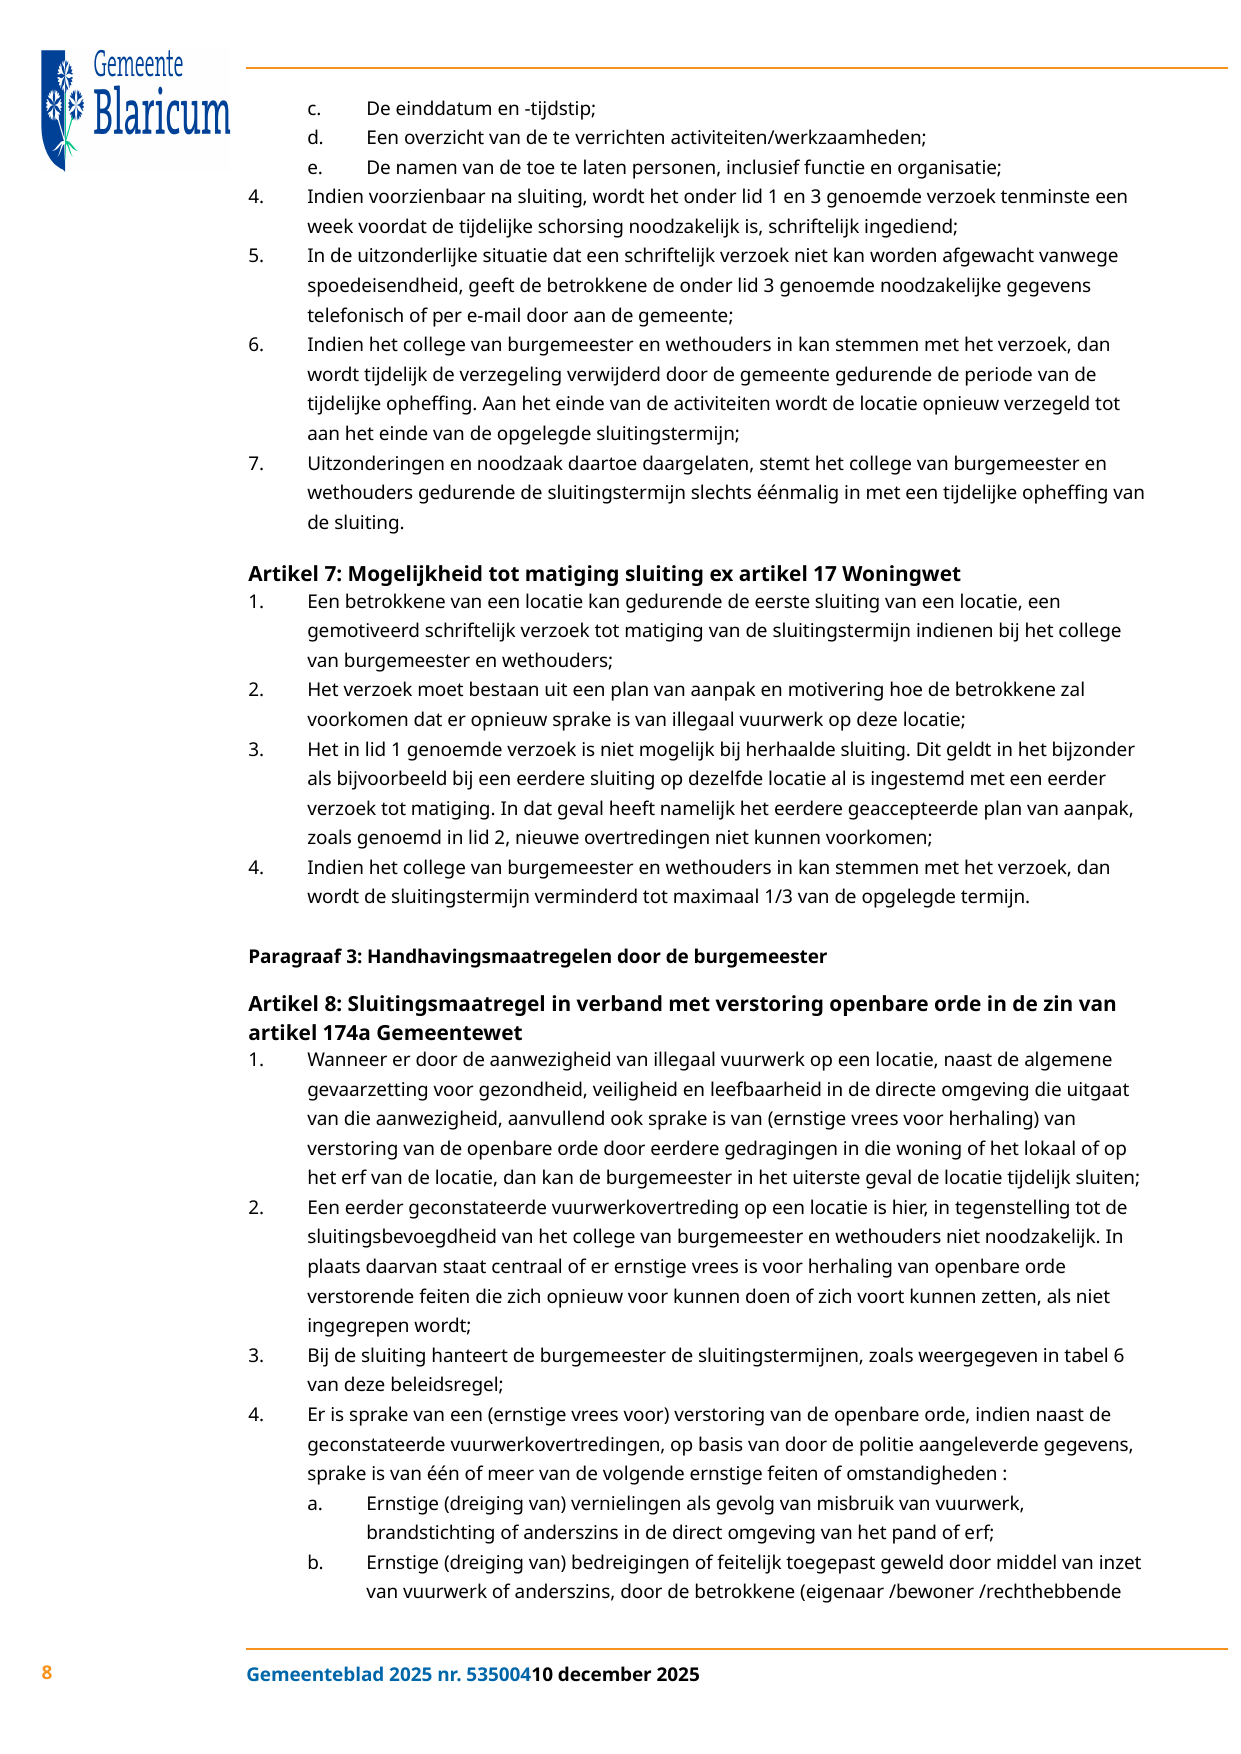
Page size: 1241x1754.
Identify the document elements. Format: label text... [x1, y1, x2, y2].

text Artikel 7: Mogelijkheid tot matiging sluiting ex artikel 17 Woningwet [248, 559, 1152, 588]
list Wanneer er door de aanwezigheid van illegaal vuurwerk op een locatie, naast de algemene gevaarzetting voor gezondheid, veiligheid en leefbaarheid in de directe omgeving die uitgaat van die aanwezigheid, aanvullend ook sprake is van (ernstige vrees voor herhaling) van verstoring van de openbare orde door eerdere gedragingen in die woning of het lokaal of op het erf van de locatie, dan kan de burgemeester in het uiterste geval de locatie tijdelijk sluiten; [248, 1046, 1152, 1190]
list Ernstige (dreiging van) bedreigingen of feitelijk toegepast geweld door middel van inzet van vuurwerk of anderszins, door de betrokkene (eigenaar /bewoner /rechthebbende [307, 1549, 1152, 1604]
list Indien het college van burgemeester en wethouders in kan stemmen met het verzoek, dan wordt de sluitingstermijn verminderd tot maximaal 1/3 van de opgelegde termijn. [248, 854, 1152, 909]
list De namen van de toe te laten personen, inclusief functie en organisatie; [307, 154, 1152, 180]
list Het in lid 1 genoemde verzoek is niet mogelijk bij herhaalde sluiting. Dit geldt in het bijzonder als bijvoorbeeld bij een eerdere sluiting op dezelfde locatie al is ingestemd met een eerder verzoek tot matiging. In dat geval heeft namelijk het eerdere geaccepteerde plan van aanpak, zoals genoemd in lid 2, nieuwe overtredingen niet kunnen voorkomen; [248, 736, 1152, 850]
list In de uitzonderlijke situatie dat een schriftelijk verzoek niet kan worden afgewacht vanwege spoedeisendheid, geeft de betrokkene de onder lid 3 genoemde noodzakelijke gegevens telefonisch of per e-mail door aan de gemeente; [248, 243, 1152, 328]
list De einddatum en -tijdstip; [307, 95, 1152, 121]
list Bij de sluiting hanteert de burgemeester de sluitingstermijnen, zoals weergegeven in tabel 6 van deze beleidsregel; [248, 1342, 1152, 1397]
list Het verzoek moet bestaan uit een plan van aanpak en motivering hoe de betrokkene zal voorkomen dat er opnieuw sprake is van illegaal vuurwerk op deze locatie; [248, 677, 1152, 732]
list Indien voorzienbaar na sluiting, wordt het onder lid 1 en 3 genoemde verzoek tenminste een week voordat de tijdelijke schorsing noodzakelijk is, schriftelijk ingediend; [248, 183, 1152, 239]
list Indien het college van burgemeester en wethouders in kan stemmen met het verzoek, dan wordt tijdelijk de verzegeling verwijderd door de gemeente gedurende de periode van de tijdelijke opheffing. Aan het einde van de activiteiten wordt de locatie opnieuw verzegeld tot aan het einde van de opgelegde sluitingstermijn; [248, 331, 1152, 446]
text Artikel 8: Sluitingsmaatregel in verband met verstoring openbare orde in de zin van artikel 174a Gemeentewet [248, 989, 1152, 1046]
list Uitzonderingen en noodzaak daartoe daargelaten, stemt het college van burgemeester en wethouders gedurende de sluitingstermijn slechts éénmalig in met een tijdelijke opheffing van de sluiting. [248, 450, 1152, 535]
picture [41, 47, 231, 172]
text Paragraaf 3: Handhavingsmaatregelen door de burgemeester [248, 943, 1152, 968]
list Een betrokkene van een locatie kan gedurende de eerste sluiting van een locatie, een gemotiveerd schriftelijk verzoek tot matiging van de sluitingstermijn indienen bij het college van burgemeester en wethouders; [248, 588, 1152, 673]
list Er is sprake van een (ernstige vrees voor) verstoring van de openbare orde, indien naast de geconstateerde vuurwerkovertredingen, op basis van door de politie aangeleverde gegevens, sprake is van één of meer van de volgende ernstige feiten of omstandigheden : [248, 1401, 1152, 1486]
list Ernstige (dreiging van) vernielingen als gevolg van misbruik van vuurwerk, brandstichting of anderszins in de direct omgeving van het pand of erf; [307, 1490, 1152, 1545]
list Een eerder geconstateerde vuurwerkovertreding op een locatie is hier, in tegenstelling tot de sluitingsbevoegdheid van het college van burgemeester en wethouders niet noodzakelijk. In plaats daarvan staat centraal of er ernstige vrees is voor herhaling van openbare orde verstorende feiten die zich opnieuw voor kunnen doen of zich voort kunnen zetten, als niet ingegrepen wordt; [248, 1194, 1152, 1338]
list Een overzicht van de te verrichten activiteiten/werkzaamheden; [307, 124, 1152, 150]
